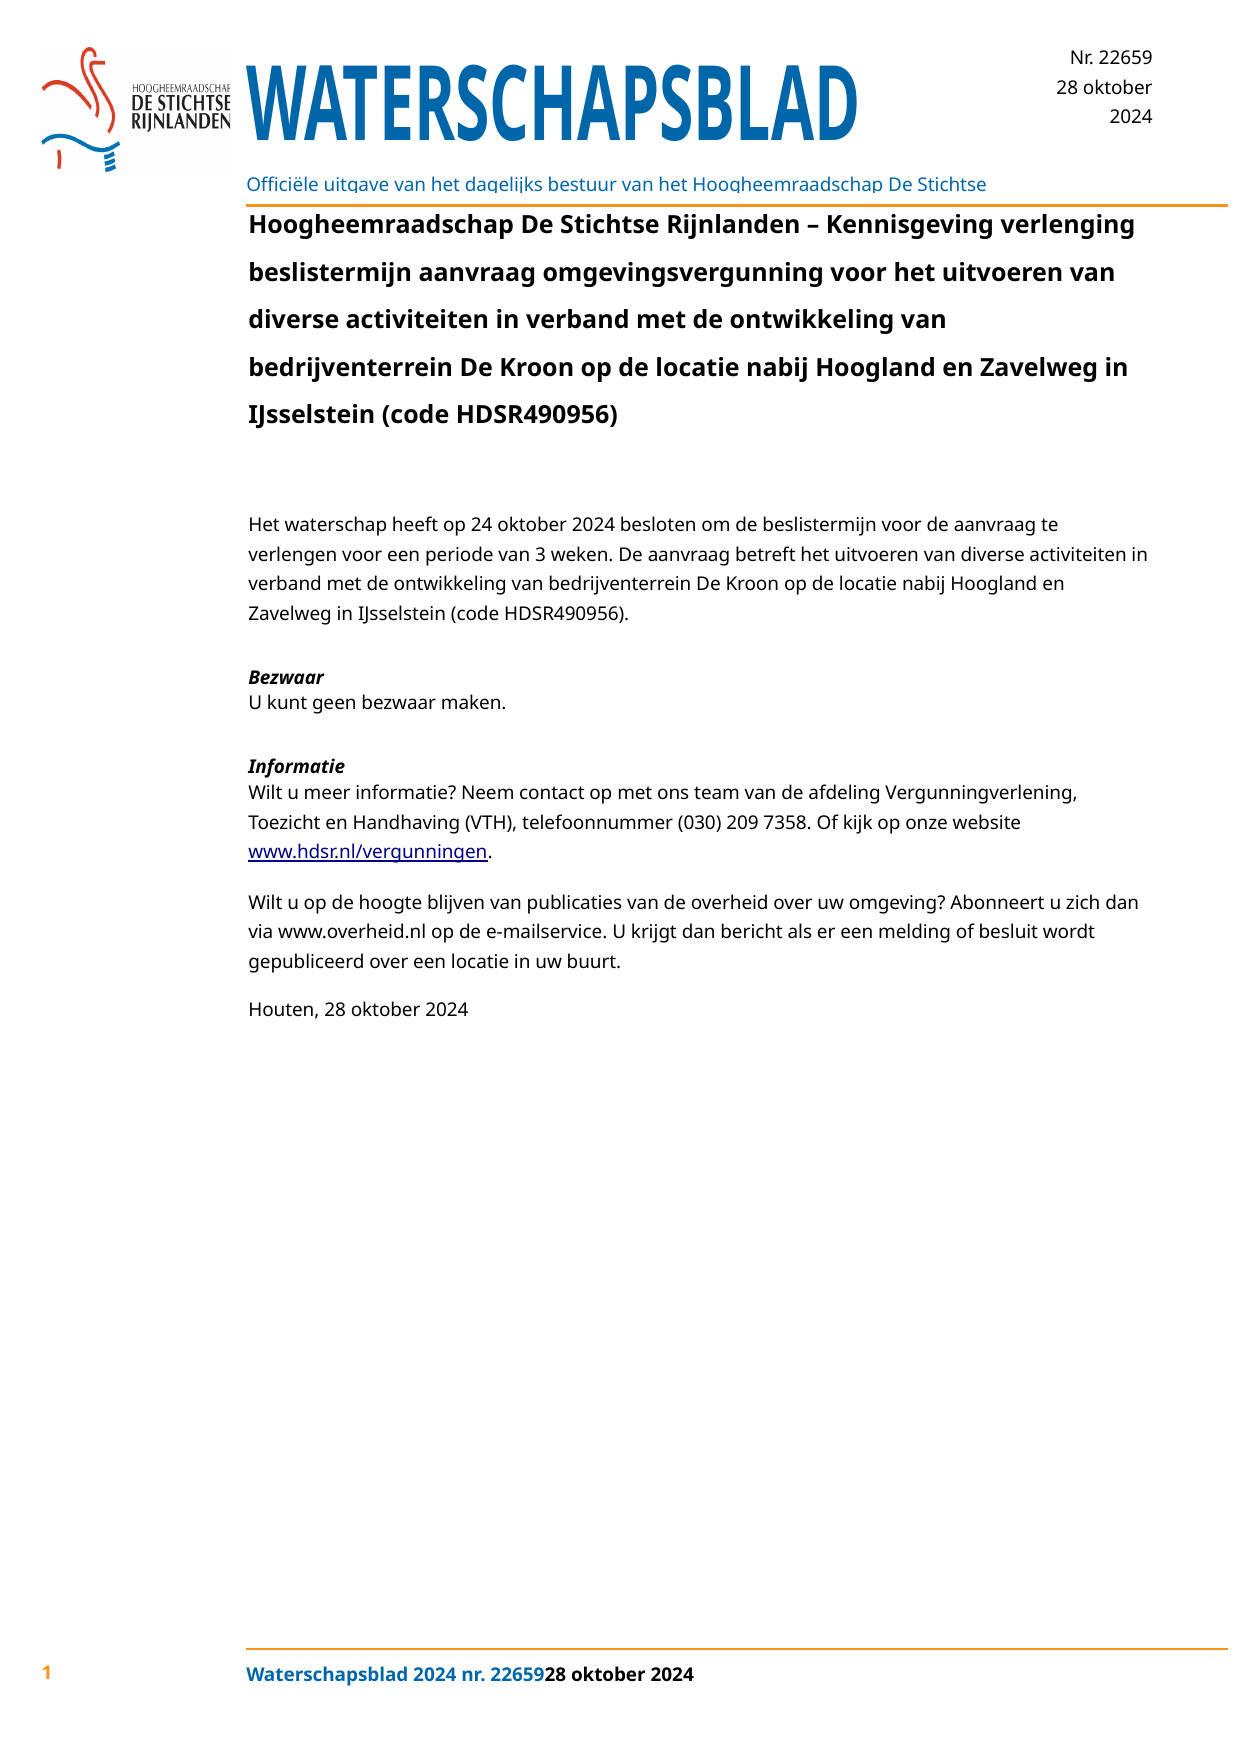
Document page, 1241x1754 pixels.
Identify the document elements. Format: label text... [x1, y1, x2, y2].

text Hoogheemraadschap De Stichtse Rijnlanden – Kennisgeving verlenging beslistermijn aanvraag omgevingsvergunning voor het uitvoeren van diverse activiteiten in verband met de ontwikkeling van bedrijventerrein De Kroon op de locatie nabij Hoogland en Zavelweg in IJsselstein (code HDSR490956) [248, 207, 1152, 431]
text Het waterschap heeft op 24 oktober 2024 besloten om de beslistermijn voor de aanvraag te verlengen voor een periode van 3 weken. De aanvraag betreft het uitvoeren van diverse activiteiten in verband met de ontwikkeling van bedrijventerrein De Kroon op de locatie nabij Hoogland en Zavelweg in IJsselstein (code HDSR490956). [248, 511, 1152, 626]
text Informatie [248, 753, 1152, 779]
picture [41, 47, 231, 172]
text U kunt geen bezwaar maken. [248, 689, 1152, 715]
text Wilt u meer informatie? Neem contact op met ons team van de afdeling Vergunningverlening, Toezicht en Handhaving (VTH), telefoonnummer (030) 209 7358. Of kijk op onze website www.hdsr.nl/vergunningen. [248, 779, 1152, 864]
text Houten, 28 oktober 2024 [248, 996, 1152, 1022]
text Bezwaar [248, 664, 1152, 689]
text Wilt u op de hoogte blijven van publicaties van de overheid over uw omgeving? Abonneert u zich dan via www.overheid.nl op de e-mailservice. U krijgt dan bericht als er een melding of besluit wordt gepubliceerd over een locatie in uw buurt. [248, 889, 1152, 974]
